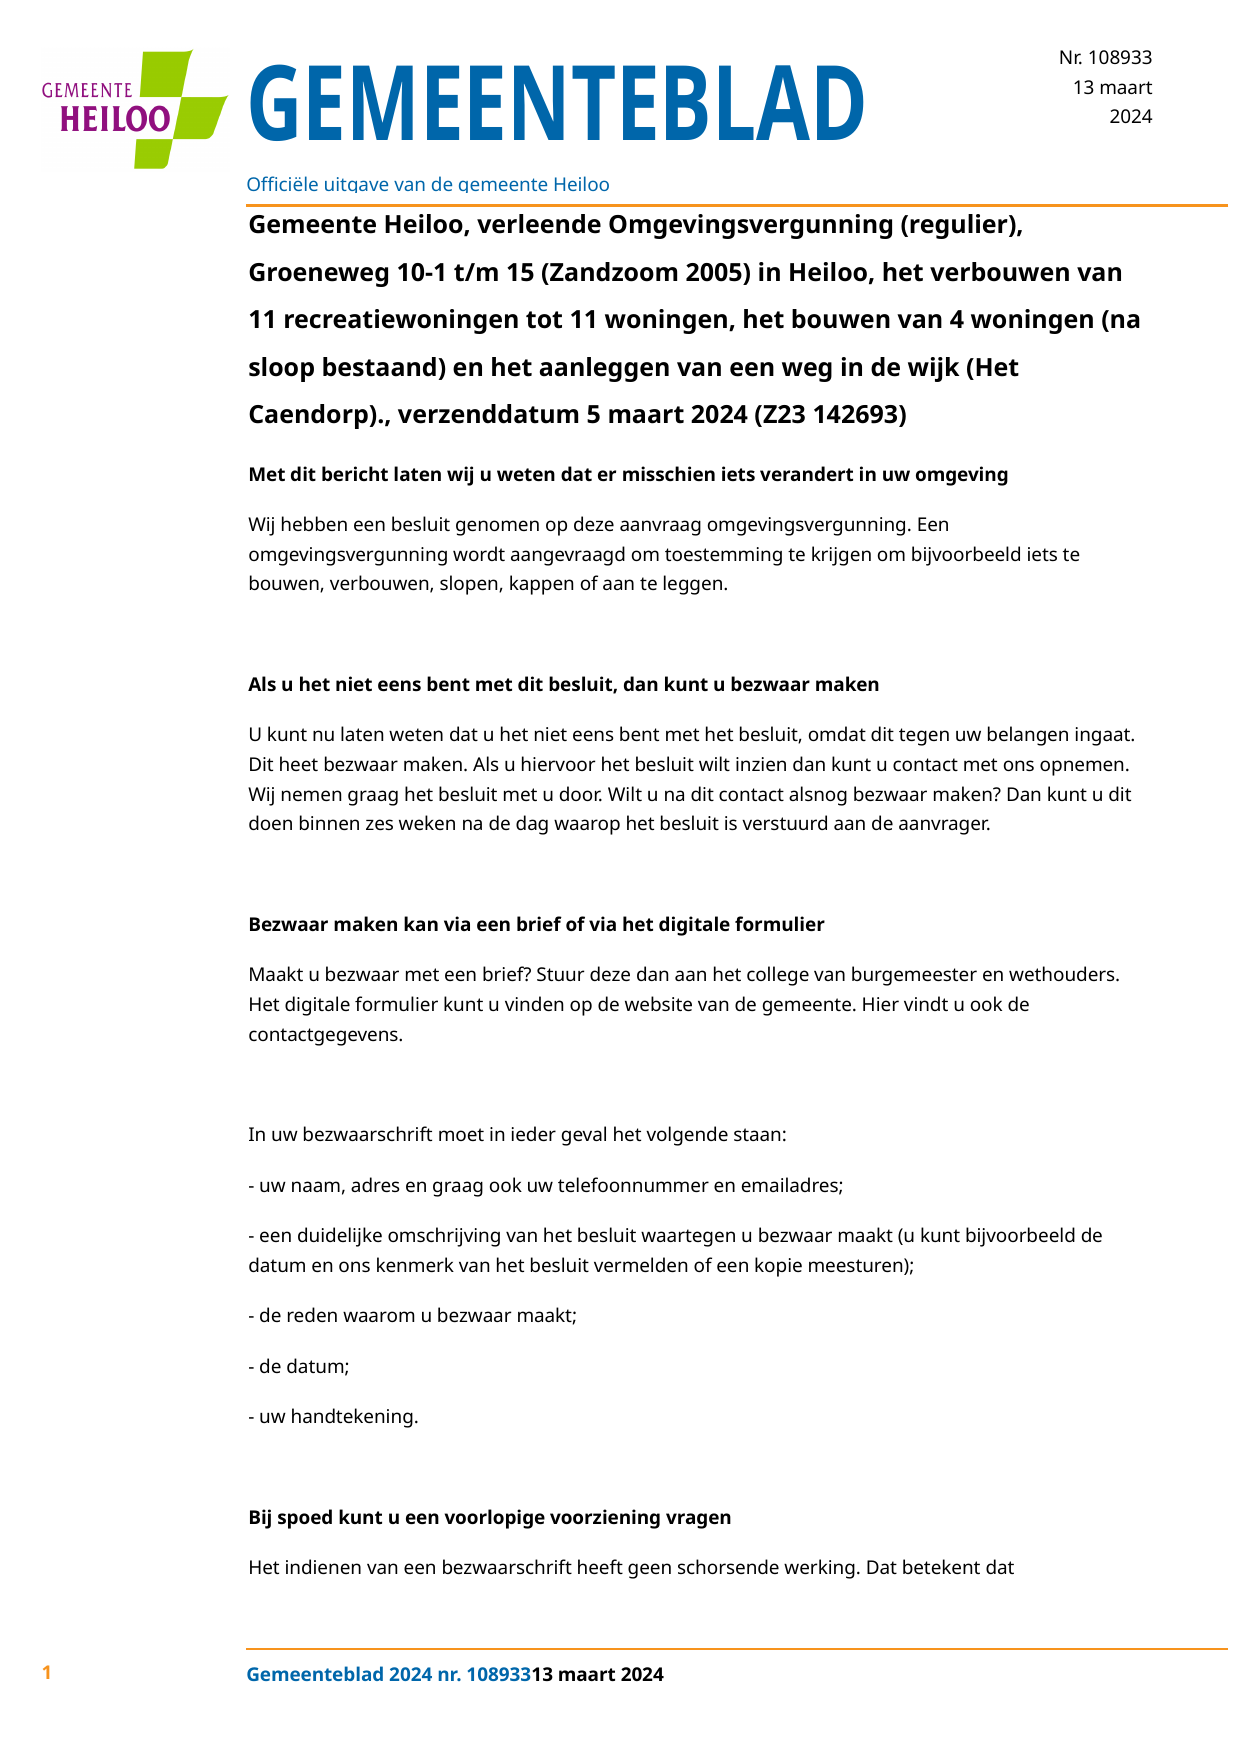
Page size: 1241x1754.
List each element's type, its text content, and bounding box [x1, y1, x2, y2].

text Wij hebben een besluit genomen op deze aanvraag omgevingsvergunning. Een omgevingsvergunning wordt aangevraagd om toestemming te krijgen om bijvoorbeeld iets te bouwen, verbouwen, slopen, kappen of aan te leggen. [248, 511, 1152, 596]
text Bezwaar maken kan via een brief of via het digitale formulier [248, 911, 1152, 937]
text Maakt u bezwaar met een brief? Stuur deze dan aan het college van burgemeester en wethouders. Het digitale formulier kunt u vinden op de website van de gemeente. Hier vindt u ook de contactgegevens. [248, 962, 1152, 1046]
text - uw naam, adres en graag ook uw telefoonnummer en emailadres; [248, 1172, 1152, 1198]
text - uw handtekening. [248, 1403, 1152, 1429]
text - een duidelijke omschrijving van het besluit waartegen u bezwaar maakt (u kunt bijvoorbeeld de datum en ons kenmerk van het besluit vermelden of een kopie meesturen); [248, 1222, 1152, 1278]
text Bij spoed kunt u een voorlopige voorziening vragen [248, 1504, 1152, 1530]
text Gemeente Heiloo, verleende Omgevingsvergunning (regulier), Groeneweg 10-1 t/m 15 (Zandzoom 2005) in Heiloo, het verbouwen van 11 recreatiewoningen tot 11 woningen, het bouwen van 4 woningen (na sloop bestaand) en het aanleggen van een weg in de wijk (Het Caendorp)., verzenddatum 5 maart 2024 (Z23 142693) [248, 207, 1152, 431]
text - de reden waarom u bezwaar maakt; [248, 1302, 1152, 1328]
picture [41, 47, 231, 172]
text - de datum; [248, 1353, 1152, 1378]
text Met dit bericht laten wij u weten dat er misschien iets verandert in uw omgeving [248, 461, 1152, 486]
text U kunt nu laten weten dat u het niet eens bent met het besluit, omdat dit tegen uw belangen ingaat. Dit heet bezwaar maken. Als u hiervoor het besluit wilt inzien dan kunt u contact met ons opnemen. Wij nemen graag het besluit met u door. Wilt u na dit contact alsnog bezwaar maken? Dan kunt u dit doen binnen zes weken na de dag waarop het besluit is verstuurd aan de aanvrager. [248, 722, 1152, 836]
text Als u het niet eens bent met dit besluit, dan kunt u bezwaar maken [248, 671, 1152, 697]
text Het indienen van een bezwaarschrift heeft geen schorsende werking. Dat betekent dat [248, 1554, 1152, 1580]
text In uw bezwaarschrift moet in ieder geval het volgende staan: [248, 1122, 1152, 1147]
